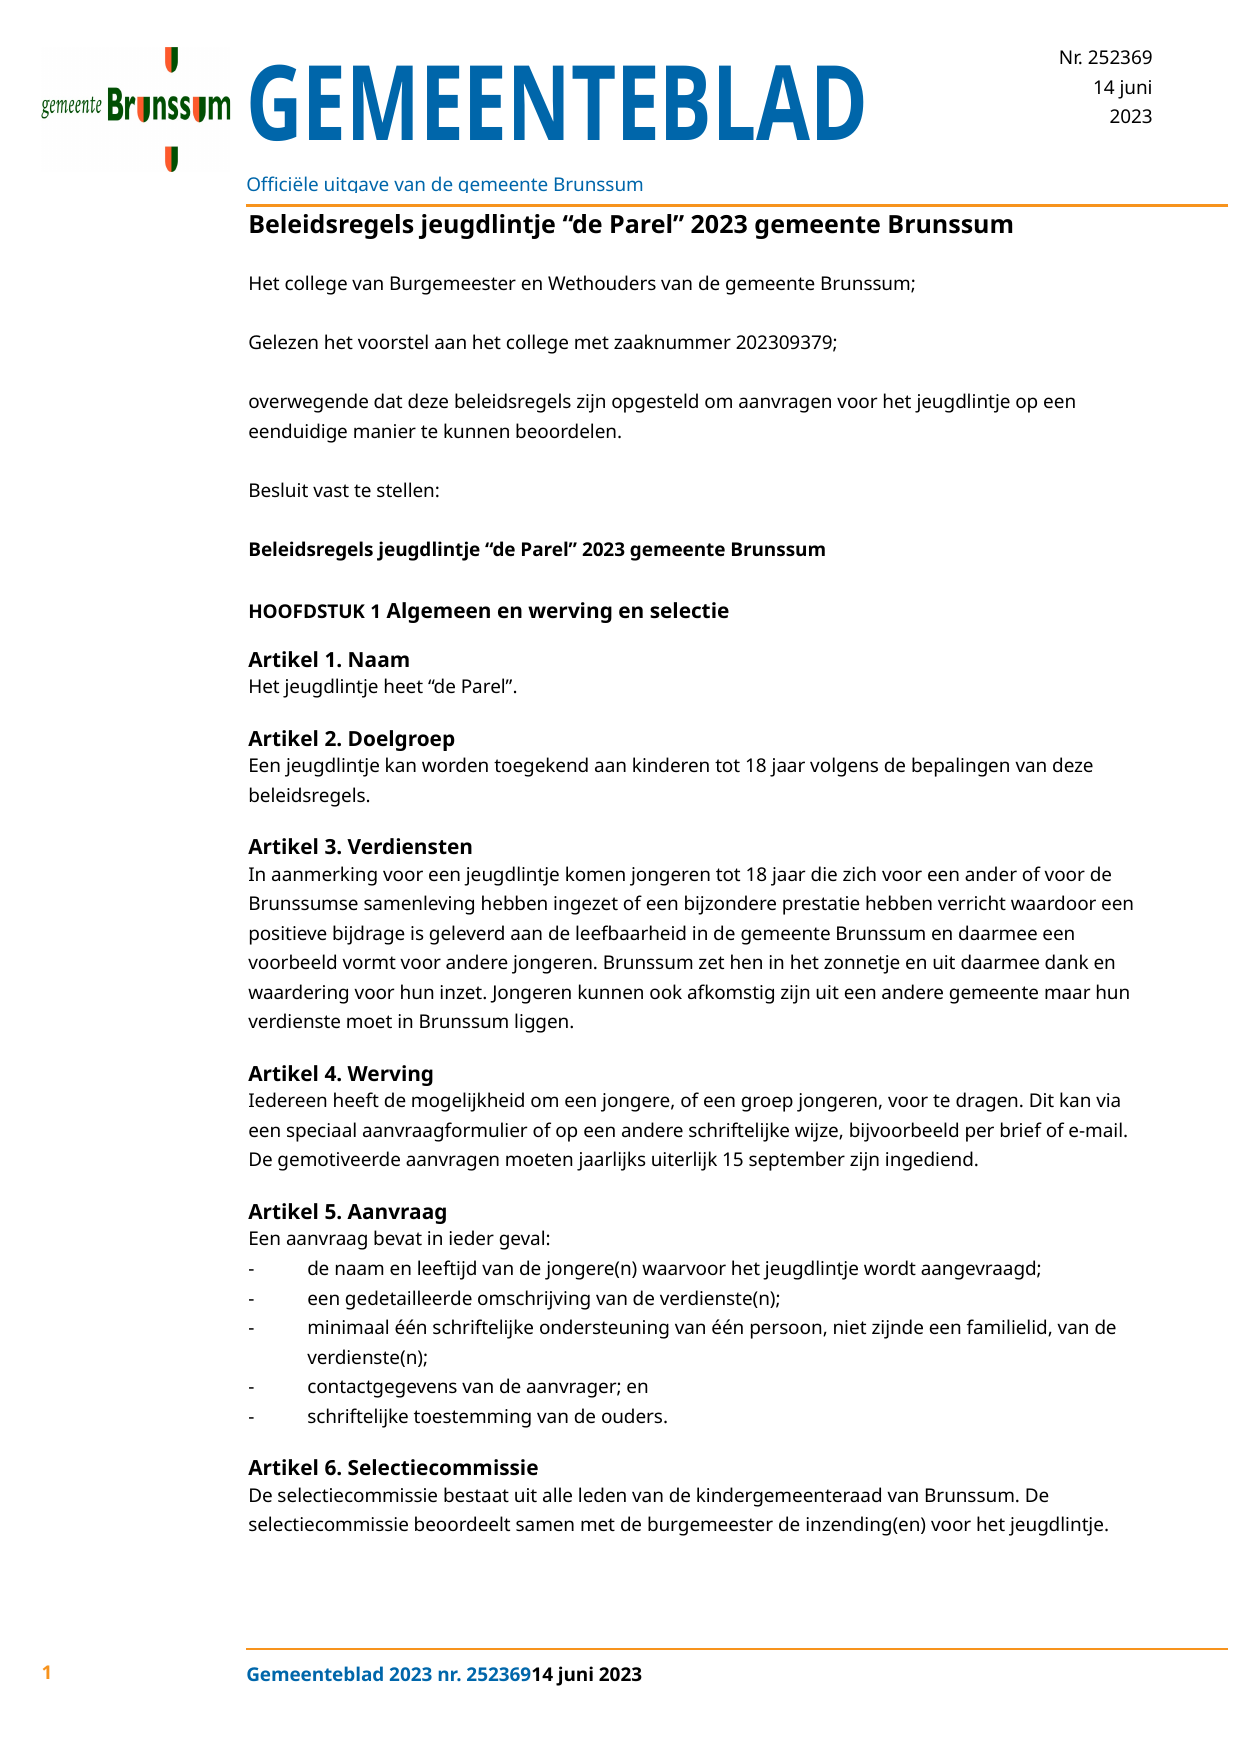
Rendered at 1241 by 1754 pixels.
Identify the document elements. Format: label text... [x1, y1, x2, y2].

list minimaal één schriftelijke ondersteuning van één persoon, niet zijnde een familielid, van de verdienste(n); [248, 1314, 1152, 1369]
text HOOFDSTUK 1 Algemeen en werving en selectie [248, 596, 1152, 624]
text Beleidsregels jeugdlintje “de Parel” 2023 gemeente Brunssum [248, 537, 1152, 562]
text Een aanvraag bevat in ieder geval: [248, 1226, 1152, 1251]
list een gedetailleerde omschrijving van de verdienste(n); [248, 1285, 1152, 1310]
text Het college van Burgemeester en Wethouders van de gemeente Brunssum; [248, 270, 1152, 296]
list schriftelijke toestemming van de ouders. [248, 1403, 1152, 1429]
text In aanmerking voor een jeugdlintje komen jongeren tot 18 jaar die zich voor een ander of voor de Brunssumse samenleving hebben ingezet of een bijzondere prestatie hebben verricht waardoor een positieve bijdrage is geleverd aan de leefbaarheid in de gemeente Brunssum en daarmee een voorbeeld vormt voor andere jongeren. Brunssum zet hen in het zonnetje en uit daarmee dank en waardering voor hun inzet. Jongeren kunnen ook afkomstig zijn uit een andere gemeente maar hun verdienste moet in Brunssum liggen. [248, 861, 1152, 1034]
text Artikel 4. Werving [248, 1059, 1152, 1087]
text Artikel 3. Verdiensten [248, 832, 1152, 861]
picture [41, 47, 231, 172]
text Iedereen heeft de mogelijkheid om een jongere, of een groep jongeren, voor te dragen. Dit kan via een speciaal aanvraagformulier of op een andere schriftelijke wijze, bijvoorbeeld per brief of e-mail. De gemotiveerde aanvragen moeten jaarlijks uiterlijk 15 september zijn ingediend. [248, 1087, 1152, 1172]
text Besluit vast te stellen: [248, 477, 1152, 503]
text Gelezen het voorstel aan het college met zaaknummer 202309379; [248, 329, 1152, 355]
list de naam en leeftijd van de jongere(n) waarvoor het jeugdlintje wordt aangevraagd; [248, 1255, 1152, 1281]
list contactgegevens van de aanvrager; en [248, 1373, 1152, 1399]
text Een jeugdlintje kan worden toegekend aan kinderen tot 18 jaar volgens de bepalingen van deze beleidsregels. [248, 752, 1152, 808]
text Artikel 1. Naam [248, 645, 1152, 673]
text overwegende dat deze beleidsregels zijn opgesteld om aanvragen voor het jeugdlintje op een eenduidige manier te kunnen beoordelen. [248, 389, 1152, 444]
text Artikel 5. Aanvraag [248, 1197, 1152, 1226]
text Het jeugdlintje heet “de Parel”. [248, 673, 1152, 699]
text Artikel 6. Selectiecommissie [248, 1453, 1152, 1482]
text Artikel 2. Doelgroep [248, 724, 1152, 752]
text De selectiecommissie bestaat uit alle leden van de kindergemeenteraad van Brunssum. De selectiecommissie beoordeelt samen met de burgemeester de inzending(en) voor het jeugdlintje. [248, 1482, 1152, 1537]
text Beleidsregels jeugdlintje “de Parel” 2023 gemeente Brunssum [248, 207, 1152, 241]
